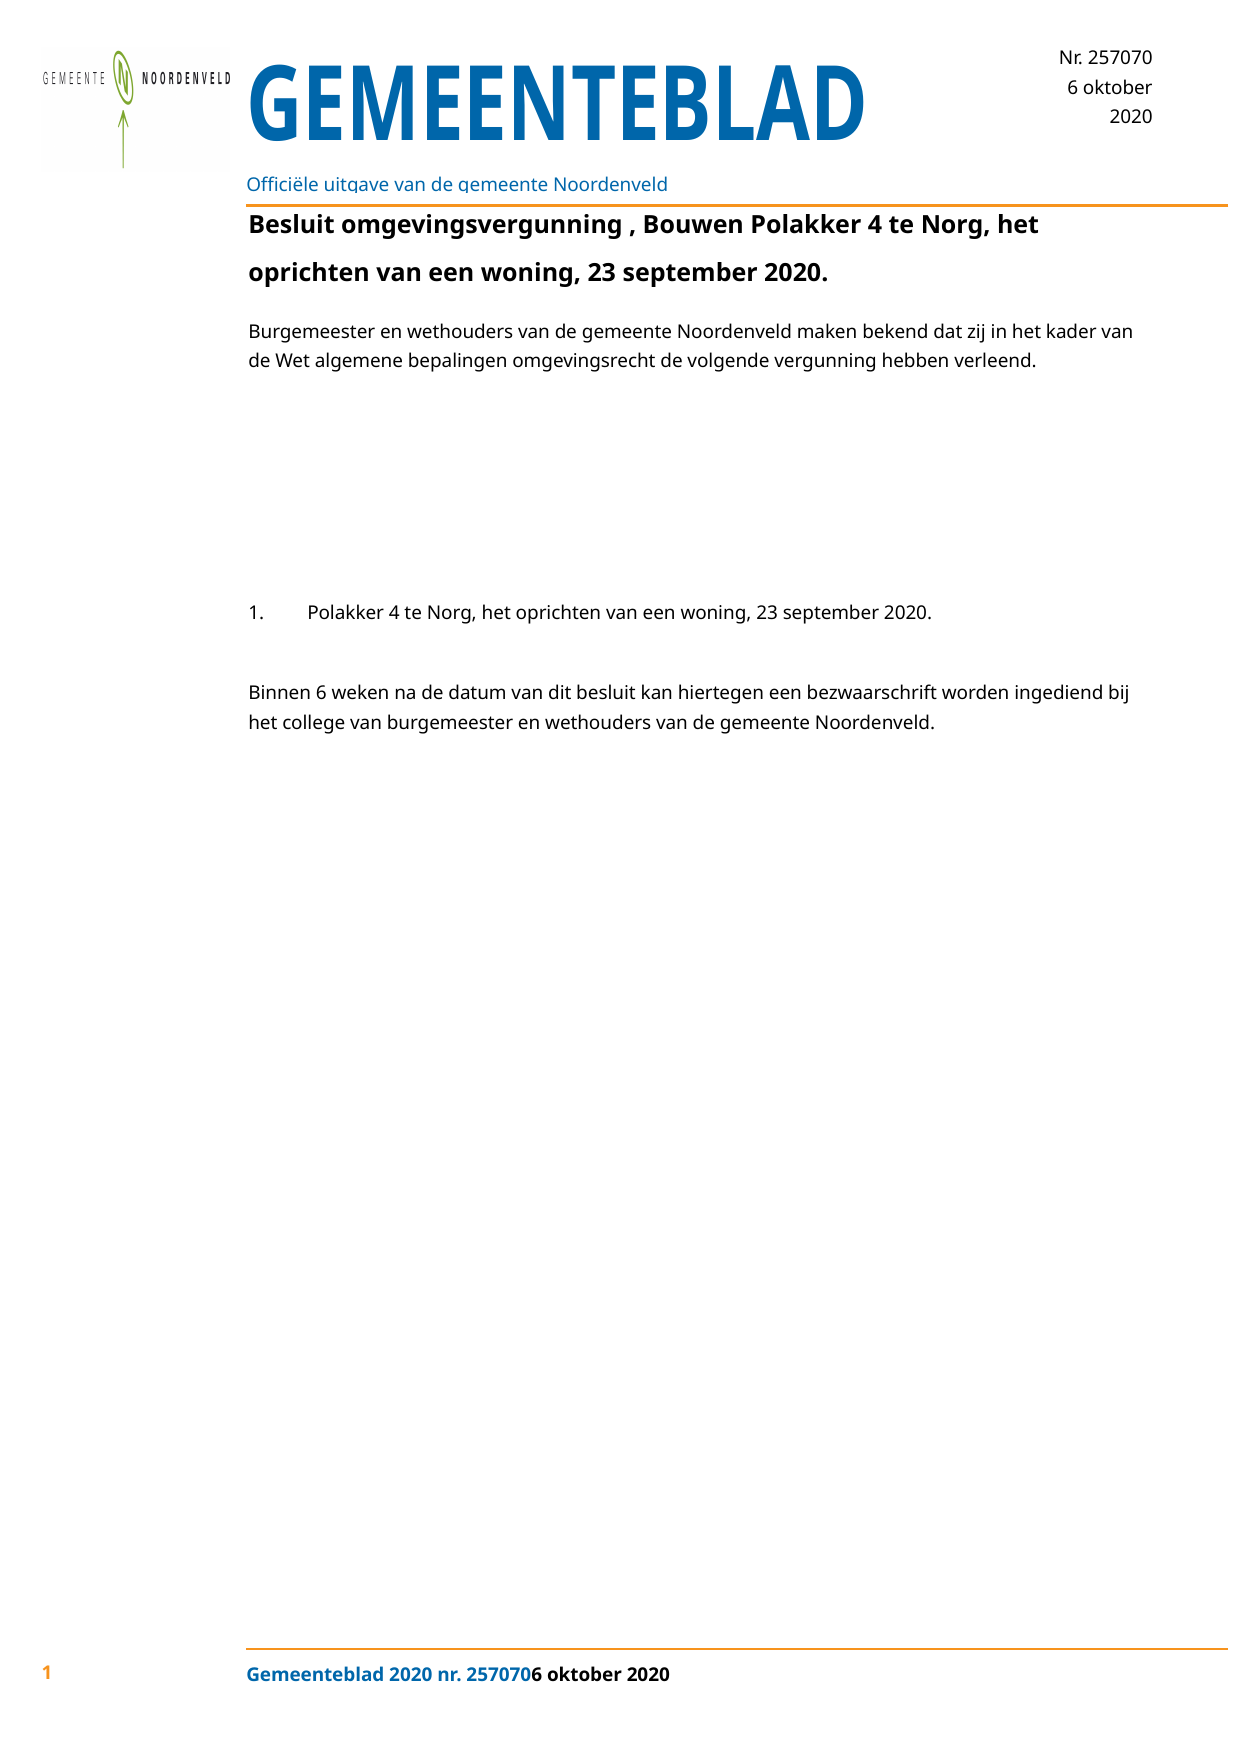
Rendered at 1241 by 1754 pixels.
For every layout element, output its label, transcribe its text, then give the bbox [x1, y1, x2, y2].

text Binnen 6 weken na de datum van dit besluit kan hiertegen een bezwaarschrift worden ingediend bij het college van burgemeester en wethouders van de gemeente Noordenveld. [248, 679, 1152, 735]
text Besluit omgevingsvergunning , Bouwen Polakker 4 te Norg, het oprichten van een woning, 23 september 2020. [248, 207, 1152, 288]
picture [41, 47, 231, 172]
text Burgemeester en wethouders van de gemeente Noordenveld maken bekend dat zij in het kader van de Wet algemene bepalingen omgevingsrecht de volgende vergunning hebben verleend. [248, 318, 1152, 373]
list Polakker 4 te Norg, het oprichten van een woning, 23 september 2020. [248, 599, 1152, 625]
